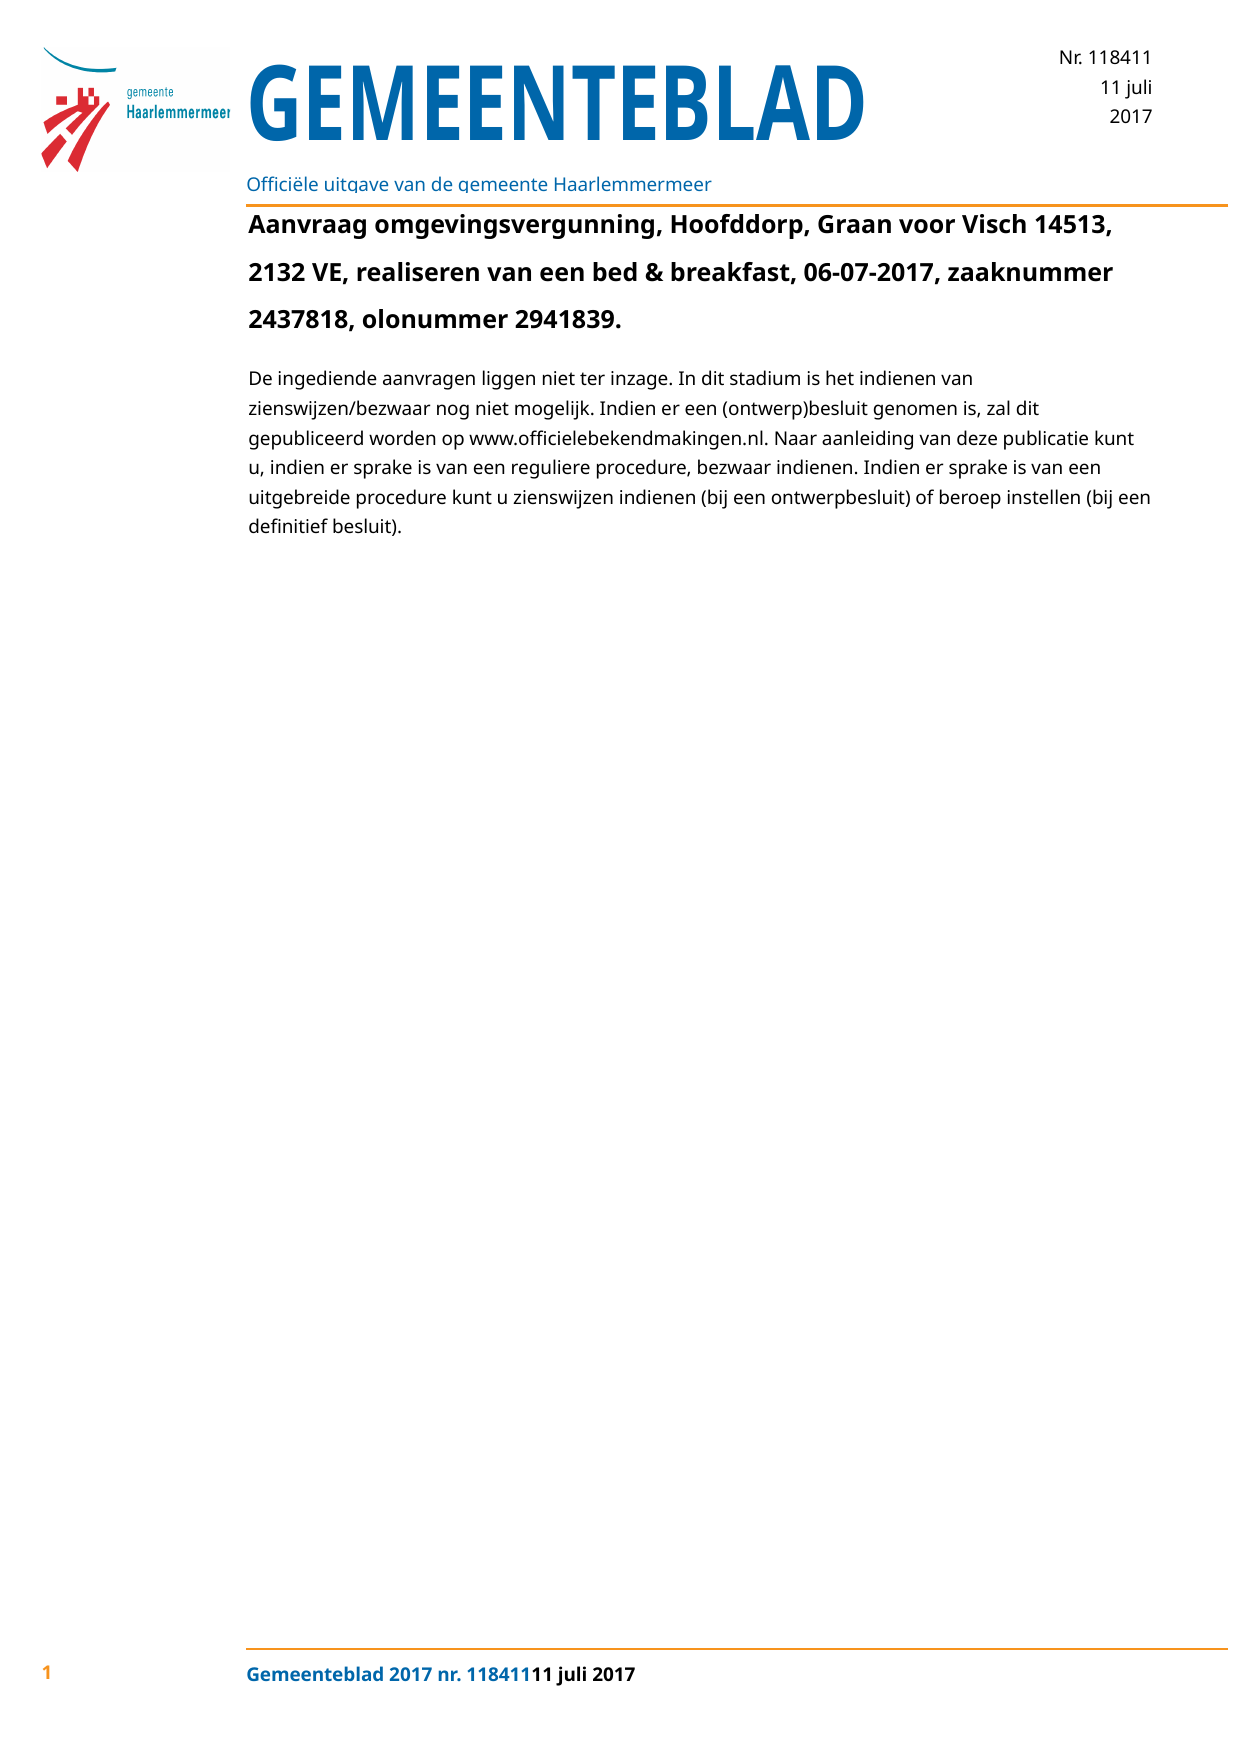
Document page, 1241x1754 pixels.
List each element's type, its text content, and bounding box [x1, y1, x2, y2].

text De ingediende aanvragen liggen niet ter inzage. In dit stadium is het indienen van zienswijzen/bezwaar nog niet mogelijk. Indien er een (ontwerp)besluit genomen is, zal dit gepubliceerd worden op www.officielebekendmakingen.nl. Naar aanleiding van deze publicatie kunt u, indien er sprake is van een reguliere procedure, bezwaar indienen. Indien er sprake is van een uitgebreide procedure kunt u zienswijzen indienen (bij een ontwerpbesluit) of beroep instellen (bij een definitief besluit). [248, 366, 1152, 539]
picture [41, 47, 231, 172]
text Aanvraag omgevingsvergunning, Hoofddorp, Graan voor Visch 14513, 2132 VE, realiseren van een bed & breakfast, 06-07-2017, zaaknummer 2437818, olonummer 2941839. [248, 207, 1152, 336]
